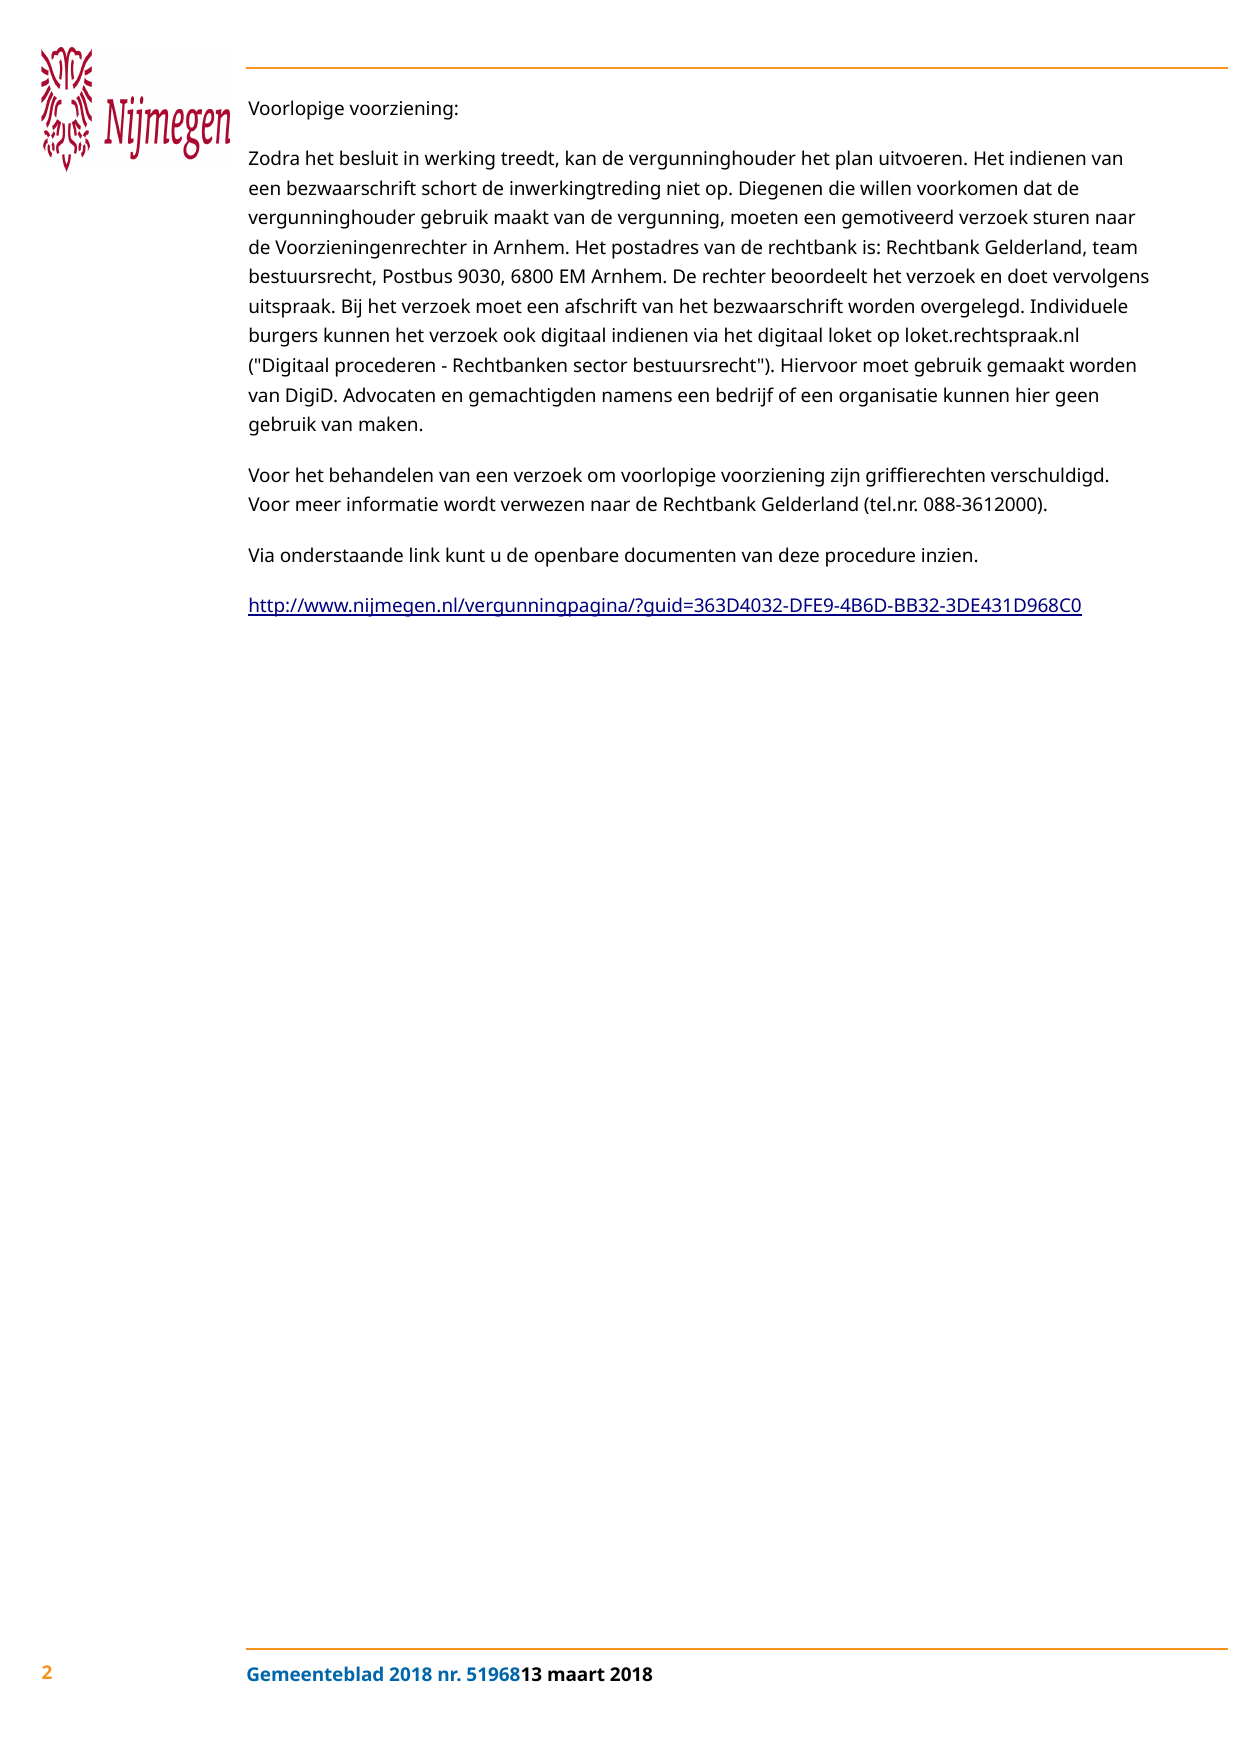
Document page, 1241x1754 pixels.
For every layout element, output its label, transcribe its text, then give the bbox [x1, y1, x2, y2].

text Via onderstaande link kunt u de openbare documenten van deze procedure inzien. [248, 542, 1152, 568]
text Voor het behandelen van een verzoek om voorlopige voorziening zijn griffierechten verschuldigd. Voor meer informatie wordt verwezen naar de Rechtbank Gelderland (tel.nr. 088-3612000). [248, 462, 1152, 517]
picture [41, 47, 231, 172]
text Voorlopige voorziening: [248, 95, 1152, 121]
text http://www.nijmegen.nl/vergunningpagina/?guid=363D4032-DFE9-4B6D-BB32-3DE431D968C0 [248, 592, 1152, 618]
text Zodra het besluit in werking treedt, kan de vergunninghouder het plan uitvoeren. Het indienen van een bezwaarschrift schort de inwerkingtreding niet op. Diegenen die willen voorkomen dat de vergunninghouder gebruik maakt van de vergunning, moeten een gemotiveerd verzoek sturen naar de Voorzieningenrechter in Arnhem. Het postadres van de rechtbank is: Rechtbank Gelderland, team bestuursrecht, Postbus 9030, 6800 EM Arnhem. De rechter beoordeelt het verzoek en doet vervolgens uitspraak. Bij het verzoek moet een afschrift van het bezwaarschrift worden overgelegd. Individuele burgers kunnen het verzoek ook digitaal indienen via het digitaal loket op loket.rechtspraak.nl ("Digitaal procederen - Rechtbanken sector bestuursrecht"). Hiervoor moet gebruik gemaakt worden van DigiD. Advocaten en gemachtigden namens een bedrijf of een organisatie kunnen hier geen gebruik van maken. [248, 145, 1152, 437]
